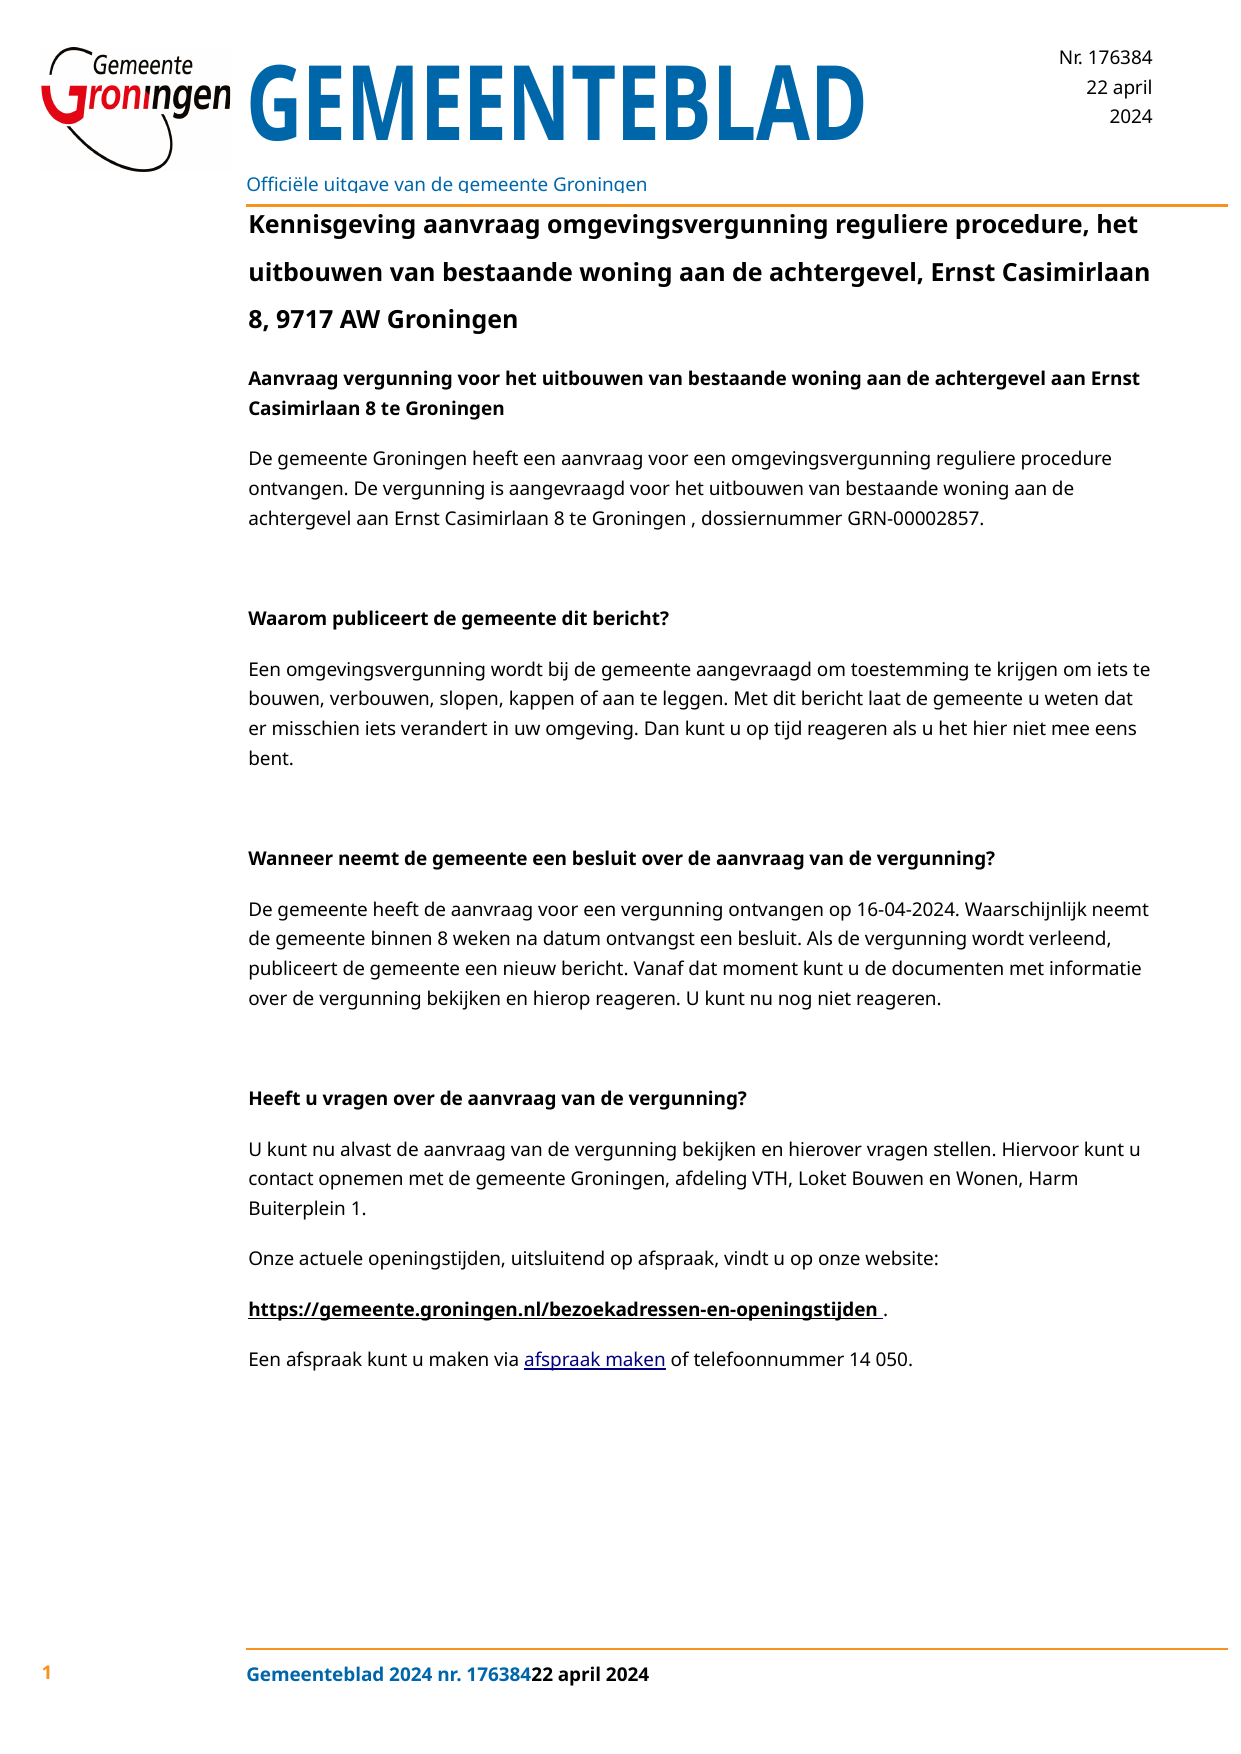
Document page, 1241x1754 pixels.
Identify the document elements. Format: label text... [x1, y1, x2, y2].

text Heeft u vragen over de aanvraag van de vergunning? [248, 1086, 1152, 1111]
text Een afspraak kunt u maken via afspraak maken of telefoonnummer 14 050. [248, 1346, 1152, 1372]
text Waarom publiceert de gemeente dit bericht? [248, 606, 1152, 631]
text De gemeente Groningen heeft een aanvraag voor een omgevingsvergunning reguliere procedure ontvangen. De vergunning is aangevraagd voor het uitbouwen van bestaande woning aan de achtergevel aan Ernst Casimirlaan 8 te Groningen , dossiernummer GRN-00002857. [248, 446, 1152, 530]
text Aanvraag vergunning voor het uitbouwen van bestaande woning aan de achtergevel aan Ernst Casimirlaan 8 te Groningen [248, 366, 1152, 421]
text https://gemeente.groningen.nl/bezoekadressen-en-openingstijden . [248, 1296, 1152, 1322]
text Een omgevingsvergunning wordt bij de gemeente aangevraagd om toestemming te krijgen om iets te bouwen, verbouwen, slopen, kappen of aan te leggen. Met dit bericht laat de gemeente u weten dat er misschien iets verandert in uw omgeving. Dan kunt u op tijd reageren als u het hier niet mee eens bent. [248, 656, 1152, 770]
text De gemeente heeft de aanvraag voor een vergunning ontvangen op 16-04-2024. Waarschijnlijk neemt de gemeente binnen 8 weken na datum ontvangst een besluit. Als de vergunning wordt verleend, publiceert de gemeente een nieuw bericht. Vanaf dat moment kunt u de documenten met informatie over de vergunning bekijken en hierop reageren. U kunt nu nog niet reageren. [248, 896, 1152, 1010]
text Onze actuele openingstijden, uitsluitend op afspraak, vindt u op onze website: [248, 1246, 1152, 1271]
text U kunt nu alvast de aanvraag van de vergunning bekijken en hierover vragen stellen. Hiervoor kunt u contact opnemen met de gemeente Groningen, afdeling VTH, Loket Bouwen en Wonen, Harm Buiterplein 1. [248, 1136, 1152, 1221]
text Wanneer neemt de gemeente een besluit over de aanvraag van de vergunning? [248, 846, 1152, 871]
picture [41, 47, 231, 172]
text Kennisgeving aanvraag omgevingsvergunning reguliere procedure, het uitbouwen van bestaande woning aan de achtergevel, Ernst Casimirlaan 8, 9717 AW Groningen [248, 207, 1152, 336]
